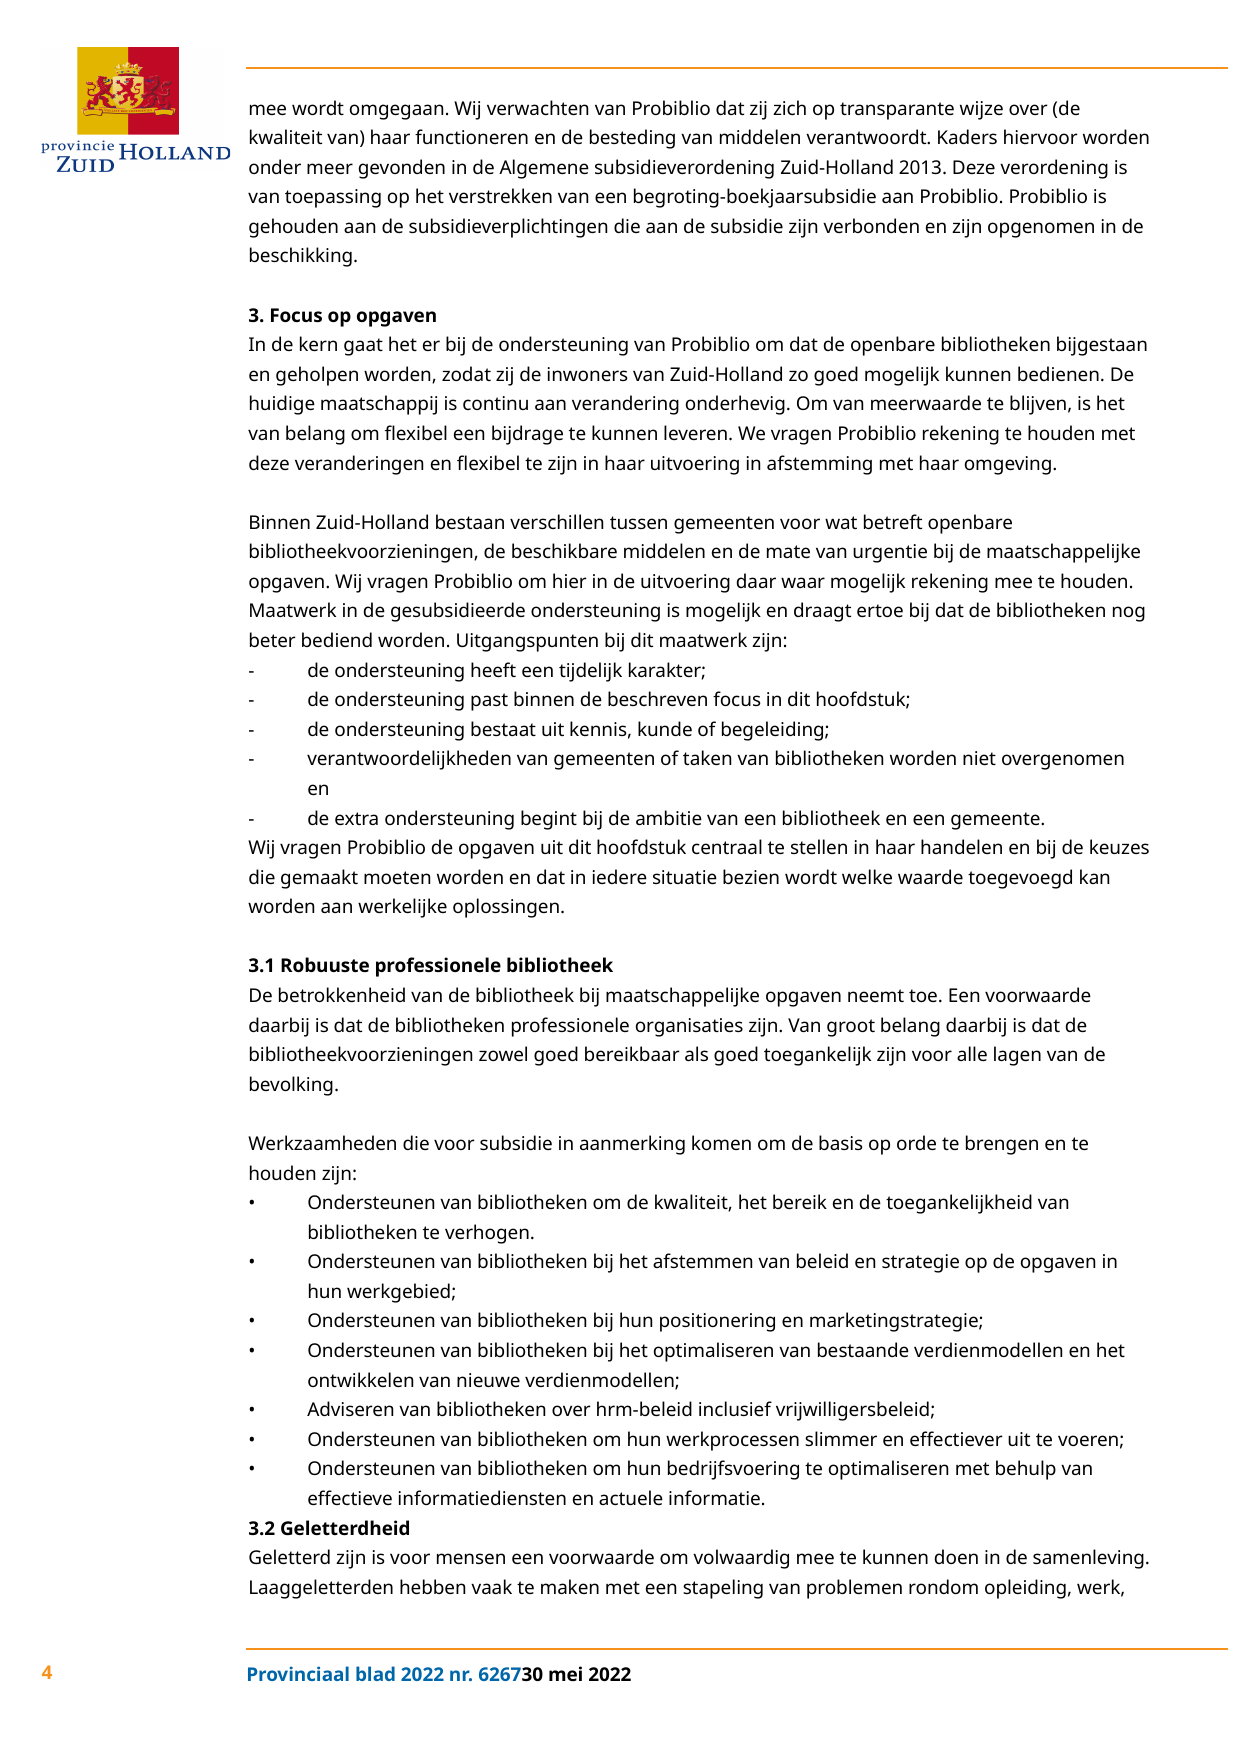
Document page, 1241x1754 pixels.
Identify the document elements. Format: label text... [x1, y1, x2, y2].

text 3.1 Robuuste professionele bibliotheek [248, 953, 1152, 978]
list Ondersteunen van bibliotheken om hun bedrijfsvoering te optimaliseren met behulp van effectieve informatiediensten en actuele informatie. [248, 1456, 1152, 1511]
list de ondersteuning heeft een tijdelijk karakter; [248, 657, 1152, 683]
list Ondersteunen van bibliotheken om de kwaliteit, het bereik en de toegankelijkheid van bibliotheken te verhogen. [248, 1189, 1152, 1245]
text Werkzaamheden die voor subsidie in aanmerking komen om de basis op orde te brengen en te houden zijn: [248, 1130, 1152, 1186]
text Binnen Zuid-Holland bestaan verschillen tussen gemeenten voor wat betreft openbare bibliotheekvoorzieningen, de beschikbare middelen en de mate van urgentie bij de maatschappelijke opgaven. Wij vragen Probiblio om hier in de uitvoering daar waar mogelijk rekening mee te houden. Maatwerk in de gesubsidieerde ondersteuning is mogelijk en draagt ertoe bij dat de bibliotheken nog beter bediend worden. Uitgangspunten bij dit maatwerk zijn: [248, 509, 1152, 653]
list verantwoordelijkheden van gemeenten of taken van bibliotheken worden niet overgenomen en [248, 746, 1152, 801]
list Ondersteunen van bibliotheken bij het optimaliseren van bestaande verdienmodellen en het ontwikkelen van nieuwe verdienmodellen; [248, 1337, 1152, 1393]
text 3.2 Geletterdheid [248, 1515, 1152, 1541]
list de extra ondersteuning begint bij de ambitie van een bibliotheek en een gemeente. [248, 805, 1152, 831]
text Wij vragen Probiblio de opgaven uit dit hoofdstuk centraal te stellen in haar handelen en bij de keuzes die gemaakt moeten worden en dat in iedere situatie bezien wordt welke waarde toegevoegd kan worden aan werkelijke oplossingen. [248, 834, 1152, 919]
list Adviseren van bibliotheken over hrm-beleid inclusief vrijwilligersbeleid; [248, 1396, 1152, 1422]
list Ondersteunen van bibliotheken bij hun positionering en marketingstrategie; [248, 1308, 1152, 1333]
list de ondersteuning bestaat uit kennis, kunde of begeleiding; [248, 716, 1152, 742]
text De betrokkenheid van de bibliotheek bij maatschappelijke opgaven neemt toe. Een voorwaarde daarbij is dat de bibliotheken professionele organisaties zijn. Van groot belang daarbij is dat de bibliotheekvoorzieningen zowel goed bereikbaar als goed toegankelijk zijn voor alle lagen van de bevolking. [248, 982, 1152, 1097]
text 3. Focus op opgaven [248, 302, 1152, 328]
picture [41, 47, 231, 172]
list de ondersteuning past binnen de beschreven focus in dit hoofdstuk; [248, 686, 1152, 712]
list Ondersteunen van bibliotheken om hun werkprocessen slimmer en effectiever uit te voeren; [248, 1426, 1152, 1452]
list Ondersteunen van bibliotheken bij het afstemmen van beleid en strategie op de opgaven in hun werkgebied; [248, 1248, 1152, 1304]
text In de kern gaat het er bij de ondersteuning van Probiblio om dat de openbare bibliotheken bijgestaan en geholpen worden, zodat zij de inwoners van Zuid-Holland zo goed mogelijk kunnen bedienen. De huidige maatschappij is continu aan verandering onderhevig. Om van meerwaarde te blijven, is het van belang om flexibel een bijdrage te kunnen leveren. We vragen Probiblio rekening te houden met deze veranderingen en flexibel te zijn in haar uitvoering in afstemming met haar omgeving. [248, 331, 1152, 476]
text mee wordt omgegaan. Wij verwachten van Probiblio dat zij zich op transparante wijze over (de kwaliteit van) haar functioneren en de besteding van middelen verantwoordt. Kaders hiervoor worden onder meer gevonden in de Algemene subsidieverordening Zuid-Holland 2013. Deze verordening is van toepassing op het verstrekken van een begroting-boekjaarsubsidie aan Probiblio. Probiblio is gehouden aan de subsidieverplichtingen die aan de subsidie zijn verbonden en zijn opgenomen in de beschikking. [248, 95, 1152, 268]
text Geletterd zijn is voor mensen een voorwaarde om volwaardig mee te kunnen doen in de samenleving. Laaggeletterden hebben vaak te maken met een stapeling van problemen rondom opleiding, werk, [248, 1544, 1152, 1600]
